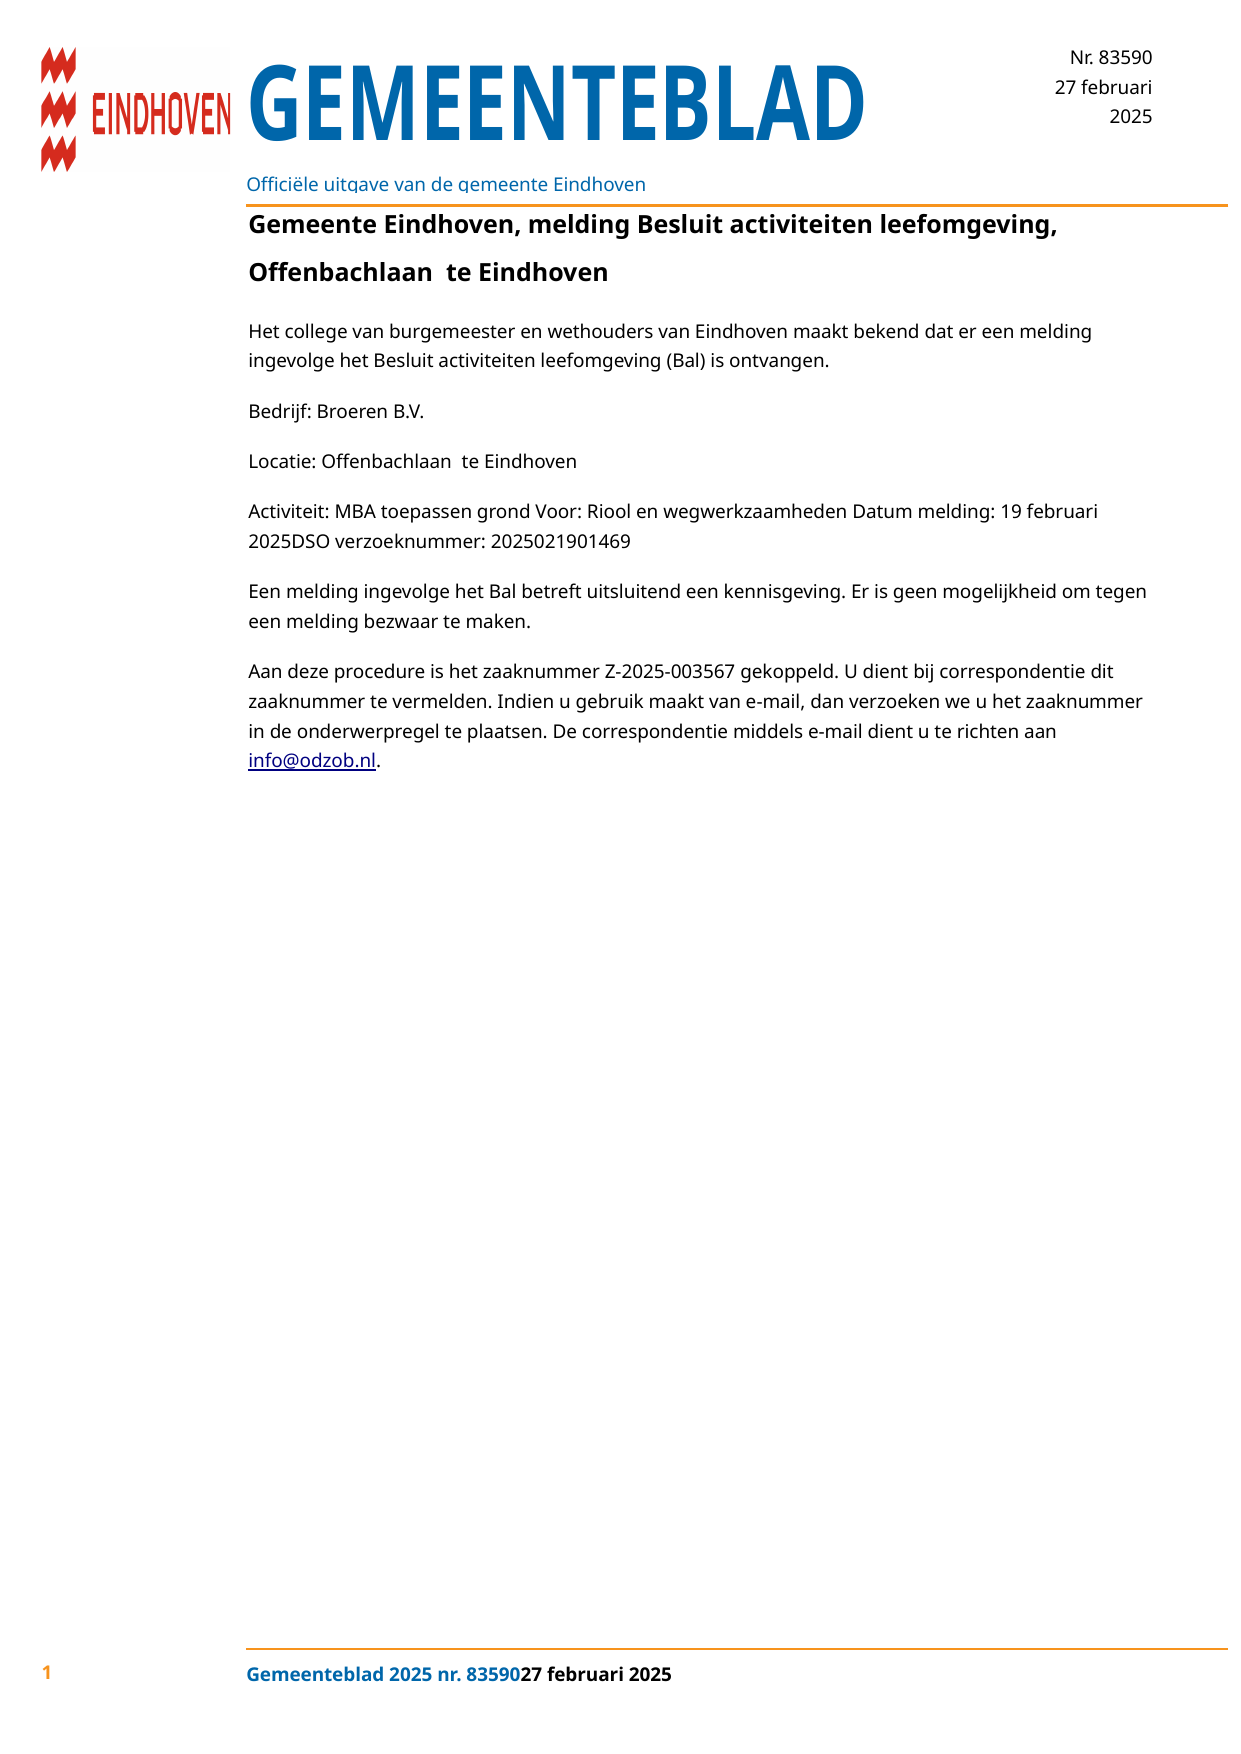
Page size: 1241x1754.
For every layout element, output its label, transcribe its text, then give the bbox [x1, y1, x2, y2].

text Aan deze procedure is het zaaknummer Z-2025-003567 gekoppeld. U dient bij correspondentie dit zaaknummer te vermelden. Indien u gebruik maakt van e-mail, dan verzoeken we u het zaaknummer in de onderwerpregel te plaatsen. De correspondentie middels e-mail dient u te richten aan info@odzob.nl. [248, 659, 1152, 773]
text Locatie: Offenbachlaan ​​ te Eindhoven [248, 448, 1152, 474]
text Het college van burgemeester en wethouders van Eindhoven maakt bekend dat er een melding ingevolge het Besluit activiteiten leefomgeving (Bal) is ontvangen. [248, 318, 1152, 373]
picture [41, 47, 231, 172]
text Gemeente Eindhoven, melding Besluit activiteiten leefomgeving, Offenbachlaan ​​ te Eindhoven [248, 207, 1152, 288]
text Activiteit: MBA toepassen grond Voor: Riool en wegwerkzaamheden Datum melding: 19 februari 2025DSO verzoeknummer: 2025021901469 [248, 499, 1152, 554]
text Bedrijf: Broeren B.V. [248, 398, 1152, 424]
text Een melding ingevolge het Bal betreft uitsluitend een kennisgeving. Er is geen mogelijkheid om tegen een melding bezwaar te maken. [248, 579, 1152, 634]
